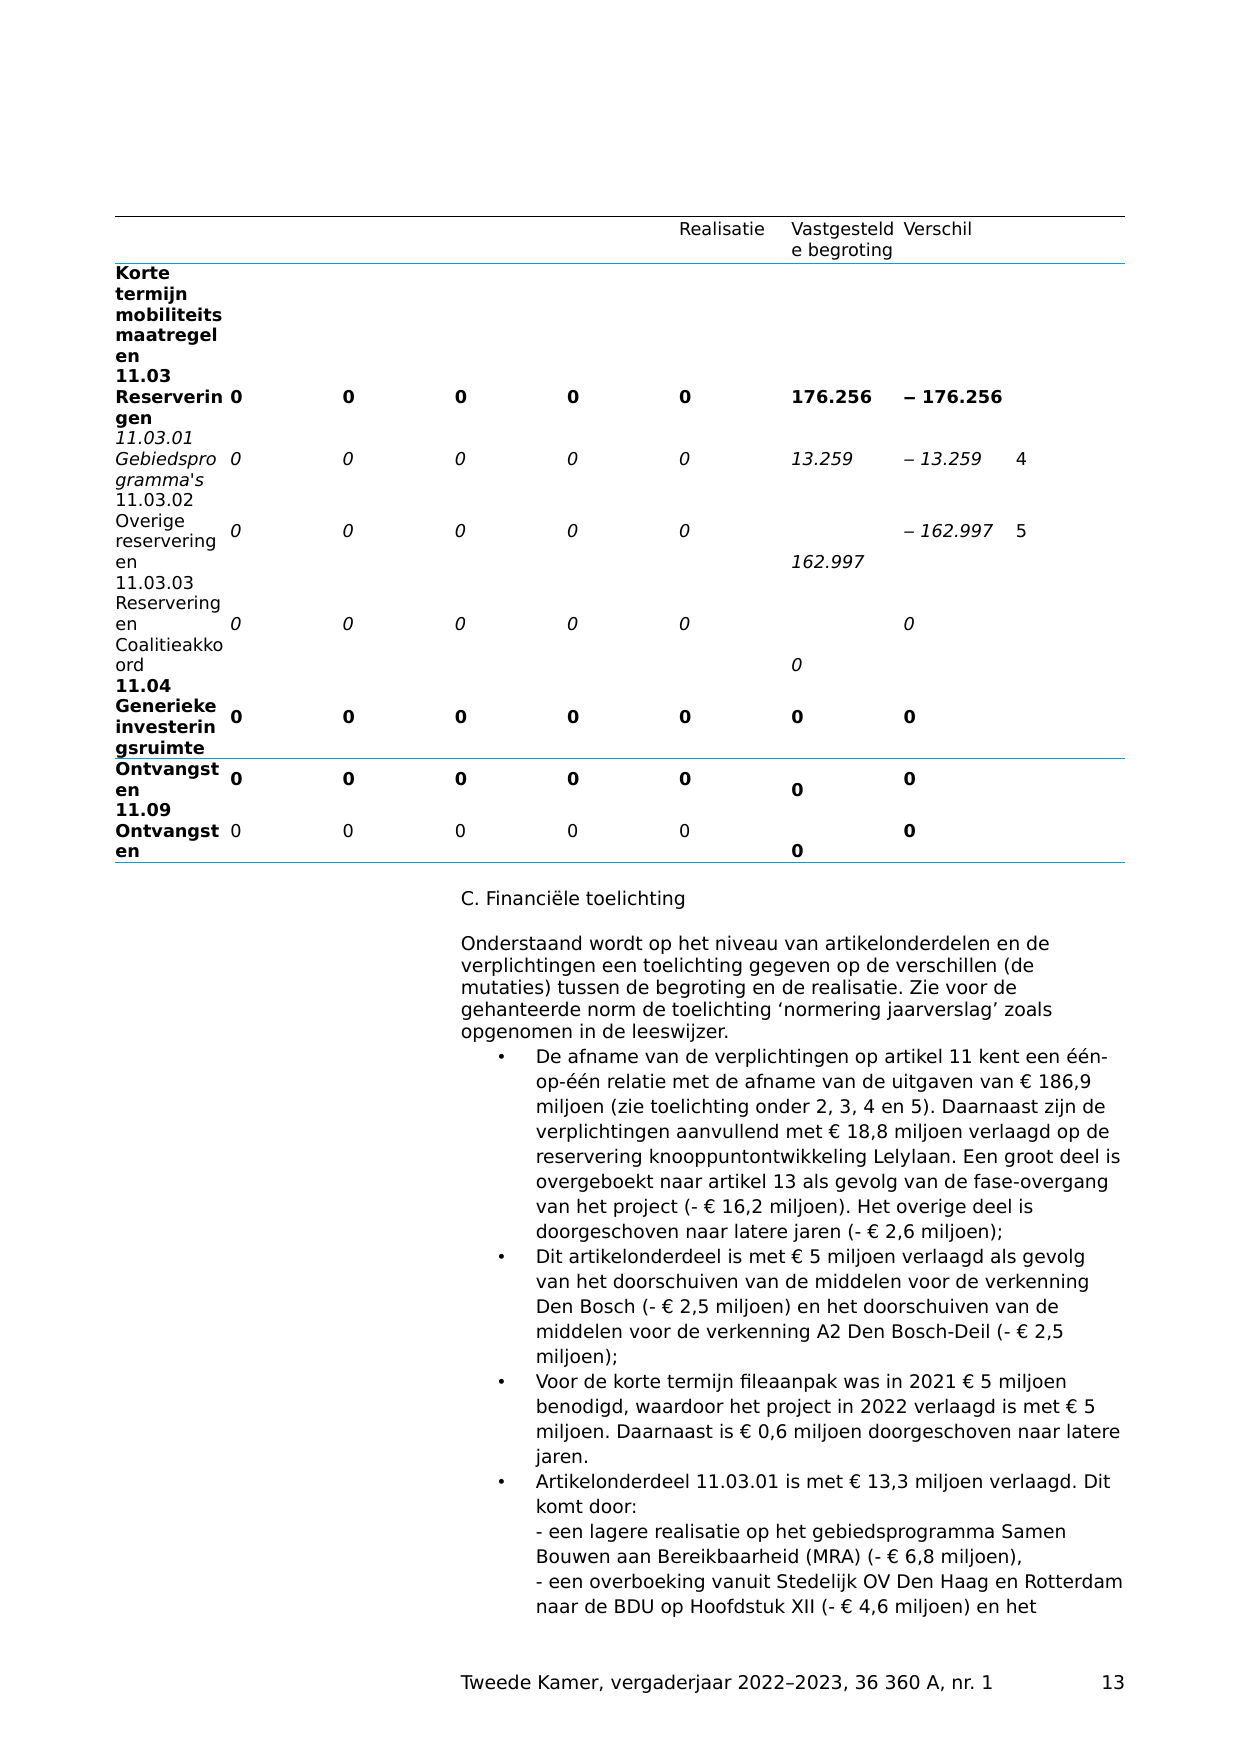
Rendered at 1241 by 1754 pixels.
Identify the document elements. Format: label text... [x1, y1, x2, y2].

table_cell [1013, 217, 1125, 263]
text Onderstaand wordt op het niveau van artikelonderdelen en de verplichtingen een toelichting gegeven op de verschillen (de mutaties) tussen de begroting en de realisatie. Zie voor de gehanteerde norm de toelichting ‘normering jaarverslag’ zoals opgenomen in de leeswijzer. [461, 933, 1125, 1043]
table_cell 0 [564, 573, 676, 676]
table_cell 0 [452, 800, 564, 862]
table_cell 0 [788, 573, 900, 676]
table_cell 0 [340, 800, 452, 862]
table_cell [900, 264, 1013, 366]
table_cell 0 [564, 676, 676, 758]
table_cell [227, 217, 339, 263]
table_cell 0 [900, 800, 1013, 862]
table_cell 0 [676, 573, 788, 676]
table_cell 0 [340, 759, 452, 800]
title C. Financiële toelichting [461, 887, 1125, 909]
table_cell 0 [676, 676, 788, 758]
table_cell 0 [227, 759, 339, 800]
table_cell 5 [1013, 490, 1125, 573]
table_cell 0 [564, 366, 676, 428]
table_cell 0 [340, 676, 452, 758]
table_cell 0 [676, 366, 788, 428]
table_cell 11.04 Generieke investeringsruimte [115, 676, 227, 758]
table_cell 0 [676, 428, 788, 490]
table_cell [676, 264, 788, 366]
table_cell 0 [340, 573, 452, 676]
table_cell [564, 217, 676, 263]
table_cell 0 [900, 676, 1013, 758]
table_cell 0 [676, 759, 788, 800]
table_cell 0 [452, 676, 564, 758]
table_cell 0 [564, 428, 676, 490]
table_cell ‒ 176.256 [900, 366, 1013, 428]
table_cell [227, 264, 339, 366]
list - een lagere realisatie op het gebiedsprogramma Samen Bouwen aan Bereikbaarheid (MRA) (- € 6,8 miljoen), [498, 1518, 1125, 1568]
table_cell 0 [676, 800, 788, 862]
table_cell 11.09 Ontvangsten [115, 800, 227, 862]
table_cell [340, 217, 452, 263]
table_cell 0 [452, 428, 564, 490]
table_cell [115, 217, 227, 263]
table_cell ‒ 13.259 [900, 428, 1013, 490]
table_cell [788, 264, 900, 366]
table_cell 0 [900, 759, 1013, 800]
list Dit artikelonderdeel is met € 5 miljoen verlaagd als gevolg van het doorschuiven van de middelen voor de verkenning Den Bosch (- € 2,5 miljoen) en het doorschuiven van de middelen voor de verkenning A2 Den Bosch-Deil (- € 2,5 miljoen); [498, 1243, 1125, 1368]
table_cell 0 [452, 573, 564, 676]
list Voor de korte termijn fileaanpak was in 2021 € 5 miljoen benodigd, waardoor het project in 2022 verlaagd is met € 5 miljoen. Daarnaast is € 0,6 miljoen doorgeschoven naar latere jaren. [498, 1368, 1125, 1468]
table_cell 0 [900, 573, 1013, 676]
table_cell 162.997 [788, 490, 900, 573]
table_cell 0 [788, 676, 900, 758]
table_cell 0 [227, 366, 339, 428]
table_cell 11.03 Reserveringen [115, 366, 227, 428]
list De afname van de verplichtingen op artikel 11 kent een één-op-één relatie met de afname van de uitgaven van € 186,9 miljoen (zie toelichting onder 2, 3, 4 en 5). Daarnaast zijn de verplichtingen aanvullend met € 18,8 miljoen verlaagd op de reservering knooppuntontwikkeling Lelylaan. Een groot deel is overgeboekt naar artikel 13 als gevolg van de fase-overgang van het project (- € 16,2 miljoen). Het overige deel is doorgeschoven naar latere jaren (- € 2,6 miljoen); [498, 1043, 1125, 1243]
table_cell 0 [564, 490, 676, 573]
table_cell 0 [452, 366, 564, 428]
table_cell 11.03.02 Overige reserveringen [115, 490, 227, 573]
table_cell ‒ 162.997 [900, 490, 1013, 573]
table_cell 0 [676, 490, 788, 573]
table_cell [1013, 573, 1125, 676]
table_cell 4 [1013, 428, 1125, 490]
table_cell 13.259 [788, 428, 900, 490]
table_cell [564, 264, 676, 366]
table_cell [1013, 759, 1125, 800]
list - een overboeking vanuit Stedelijk OV Den Haag en Rotterdam naar de BDU op Hoofdstuk XII (- € 4,6 miljoen) en het [498, 1568, 1125, 1618]
table_header Tabel 6 Budgettaire gevolgen van de uitvoering art. 11 (bedragen x € 1.000) [115, 191, 1125, 216]
table_cell 0 [227, 428, 339, 490]
table_cell 0 [227, 573, 339, 676]
table_cell Korte termijn mobiliteitsmaatregelen [115, 264, 227, 366]
table_cell 0 [564, 800, 676, 862]
table_cell Ontvangsten [115, 759, 227, 800]
table_cell Verschil [900, 217, 1013, 263]
table_cell 0 [340, 366, 452, 428]
table_cell [452, 217, 564, 263]
table_cell 0 [452, 490, 564, 573]
table_cell 176.256 [788, 366, 900, 428]
table_cell 0 [788, 800, 900, 862]
table_cell 0 [788, 759, 900, 800]
table_cell 0 [452, 759, 564, 800]
table_cell [1013, 264, 1125, 366]
table_cell [340, 264, 452, 366]
table_cell 0 [227, 800, 339, 862]
table_cell 11.03.03 Reserveringen Coalitieakkoord [115, 573, 227, 676]
table_cell 0 [340, 490, 452, 573]
table_cell Realisatie [676, 217, 788, 263]
table_cell [1013, 366, 1125, 428]
table_cell 0 [227, 676, 339, 758]
table_cell 0 [564, 759, 676, 800]
table_cell 11.03.01 Gebiedsprogramma's [115, 428, 227, 490]
table_cell [1013, 676, 1125, 758]
table_cell [1013, 800, 1125, 862]
table_cell 0 [227, 490, 339, 573]
table_cell 0 [340, 428, 452, 490]
table_cell [452, 264, 564, 366]
table_cell Vastgestelde begroting [788, 217, 900, 263]
list Artikelonderdeel 11.03.01 is met € 13,3 miljoen verlaagd. Dit komt door: [498, 1468, 1125, 1518]
